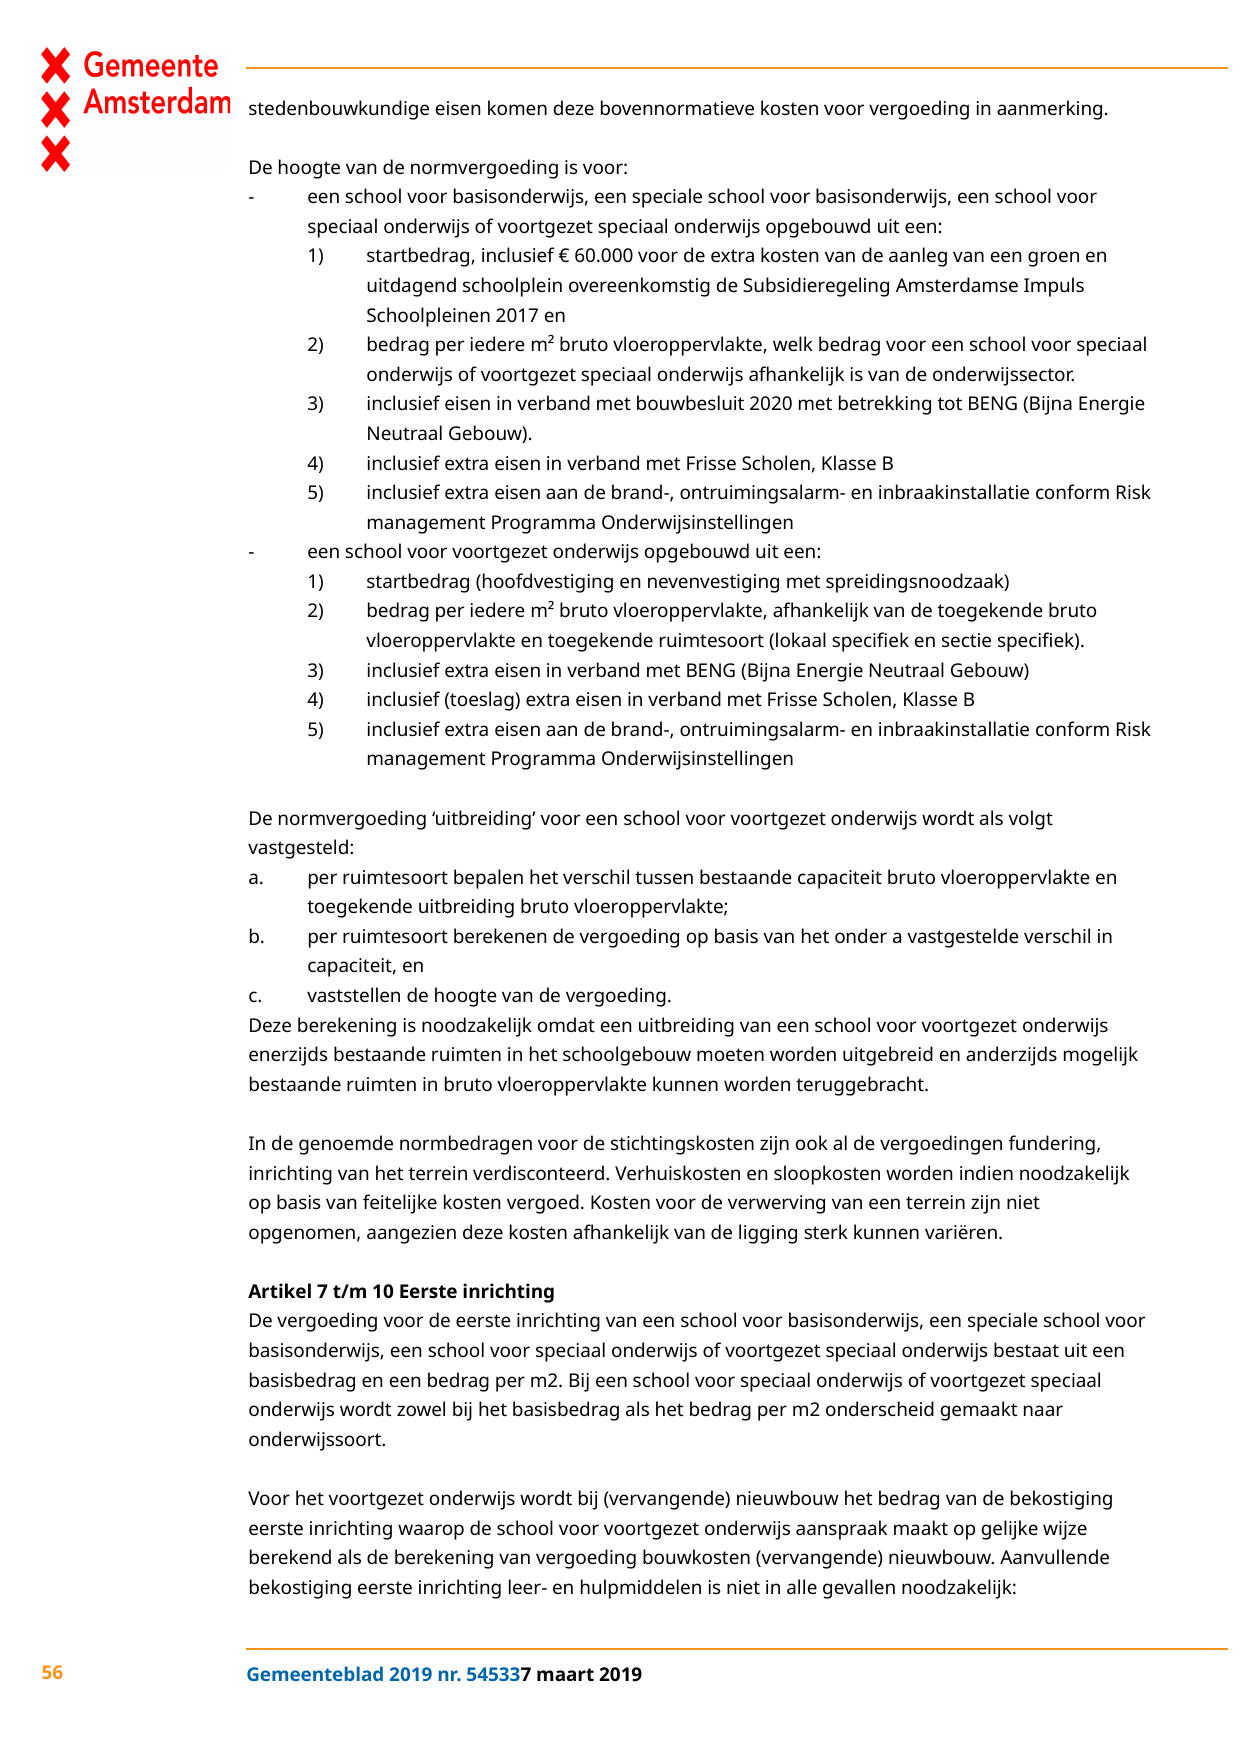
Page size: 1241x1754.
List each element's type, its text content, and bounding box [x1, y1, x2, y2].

list een school voor voortgezet onderwijs opgebouwd uit een: [248, 538, 1152, 564]
list een school voor basisonderwijs, een speciale school voor basisonderwijs, een school voor speciaal onderwijs of voortgezet speciaal onderwijs opgebouwd uit een: [248, 183, 1152, 239]
list per ruimtesoort berekenen de vergoeding op basis van het onder a vastgestelde verschil in capaciteit, en [248, 923, 1152, 978]
list startbedrag, inclusief € 60.000 voor de extra kosten van de aanleg van een groen en uitdagend schoolplein overeenkomstig de Subsidieregeling Amsterdamse Impuls Schoolpleinen 2017 en [307, 243, 1152, 328]
list inclusief extra eisen aan de brand-, ontruimingsalarm- en inbraakinstallatie conform Risk management Programma Onderwijsinstellingen [307, 479, 1152, 535]
text Voor het voortgezet onderwijs wordt bij (vervangende) nieuwbouw het bedrag van de bekostiging eerste inrichting waarop de school voor voortgezet onderwijs aanspraak maakt op gelijke wijze berekend als de berekening van vergoeding bouwkosten (vervangende) nieuwbouw. Aanvullende bekostiging eerste inrichting leer- en hulpmiddelen is niet in alle gevallen noodzakelijk: [248, 1485, 1152, 1600]
text Deze berekening is noodzakelijk omdat een uitbreiding van een school voor voortgezet onderwijs enerzijds bestaande ruimten in het schoolgebouw moeten worden uitgebreid en anderzijds mogelijk bestaande ruimten in bruto vloeroppervlakte kunnen worden teruggebracht. [248, 1012, 1152, 1097]
list inclusief extra eisen in verband met BENG (Bijna Energie Neutraal Gebouw) [307, 657, 1152, 683]
list inclusief (toeslag) extra eisen in verband met Frisse Scholen, Klasse B [307, 686, 1152, 712]
list bedrag per iedere m² bruto vloeroppervlakte, afhankelijk van de toegekende bruto vloeroppervlakte en toegekende ruimtesoort (lokaal specifiek en sectie specifiek). [307, 598, 1152, 653]
text In de genoemde normbedragen voor de stichtingskosten zijn ook al de vergoedingen fundering, inrichting van het terrein verdisconteerd. Verhuiskosten en sloopkosten worden indien noodzakelijk op basis van feitelijke kosten vergoed. Kosten voor de verwerving van een terrein zijn niet opgenomen, aangezien deze kosten afhankelijk van de ligging sterk kunnen variëren. [248, 1130, 1152, 1245]
text De normvergoeding ‘uitbreiding’ voor een school voor voortgezet onderwijs wordt als volgt vastgesteld: [248, 805, 1152, 860]
text Artikel 7 t/m 10 Eerste inrichting [248, 1278, 1152, 1304]
list vaststellen de hoogte van de vergoeding. [248, 982, 1152, 1008]
text De hoogte van de normvergoeding is voor: [248, 154, 1152, 180]
list inclusief extra eisen aan de brand-, ontruimingsalarm- en inbraakinstallatie conform Risk management Programma Onderwijsinstellingen [307, 716, 1152, 771]
list startbedrag (hoofdvestiging en nevenvestiging met spreidingsnoodzaak) [307, 568, 1152, 594]
list bedrag per iedere m² bruto vloeroppervlakte, welk bedrag voor een school voor speciaal onderwijs of voortgezet speciaal onderwijs afhankelijk is van de onderwijssector. [307, 331, 1152, 387]
list inclusief extra eisen in verband met Frisse Scholen, Klasse B [307, 450, 1152, 476]
list inclusief eisen in verband met bouwbesluit 2020 met betrekking tot BENG (Bijna Energie Neutraal Gebouw). [307, 391, 1152, 446]
text stedenbouwkundige eisen komen deze bovennormatieve kosten voor vergoeding in aanmerking. [248, 95, 1152, 121]
list per ruimtesoort bepalen het verschil tussen bestaande capaciteit bruto vloeroppervlakte en toegekende uitbreiding bruto vloeroppervlakte; [248, 864, 1152, 919]
text De vergoeding voor de eerste inrichting van een school voor basisonderwijs, een speciale school voor basisonderwijs, een school voor speciaal onderwijs of voortgezet speciaal onderwijs bestaat uit een basisbedrag en een bedrag per m2. Bij een school voor speciaal onderwijs of voortgezet speciaal onderwijs wordt zowel bij het basisbedrag als het bedrag per m2 onderscheid gemaakt naar onderwijssoort. [248, 1308, 1152, 1452]
picture [41, 47, 231, 172]
